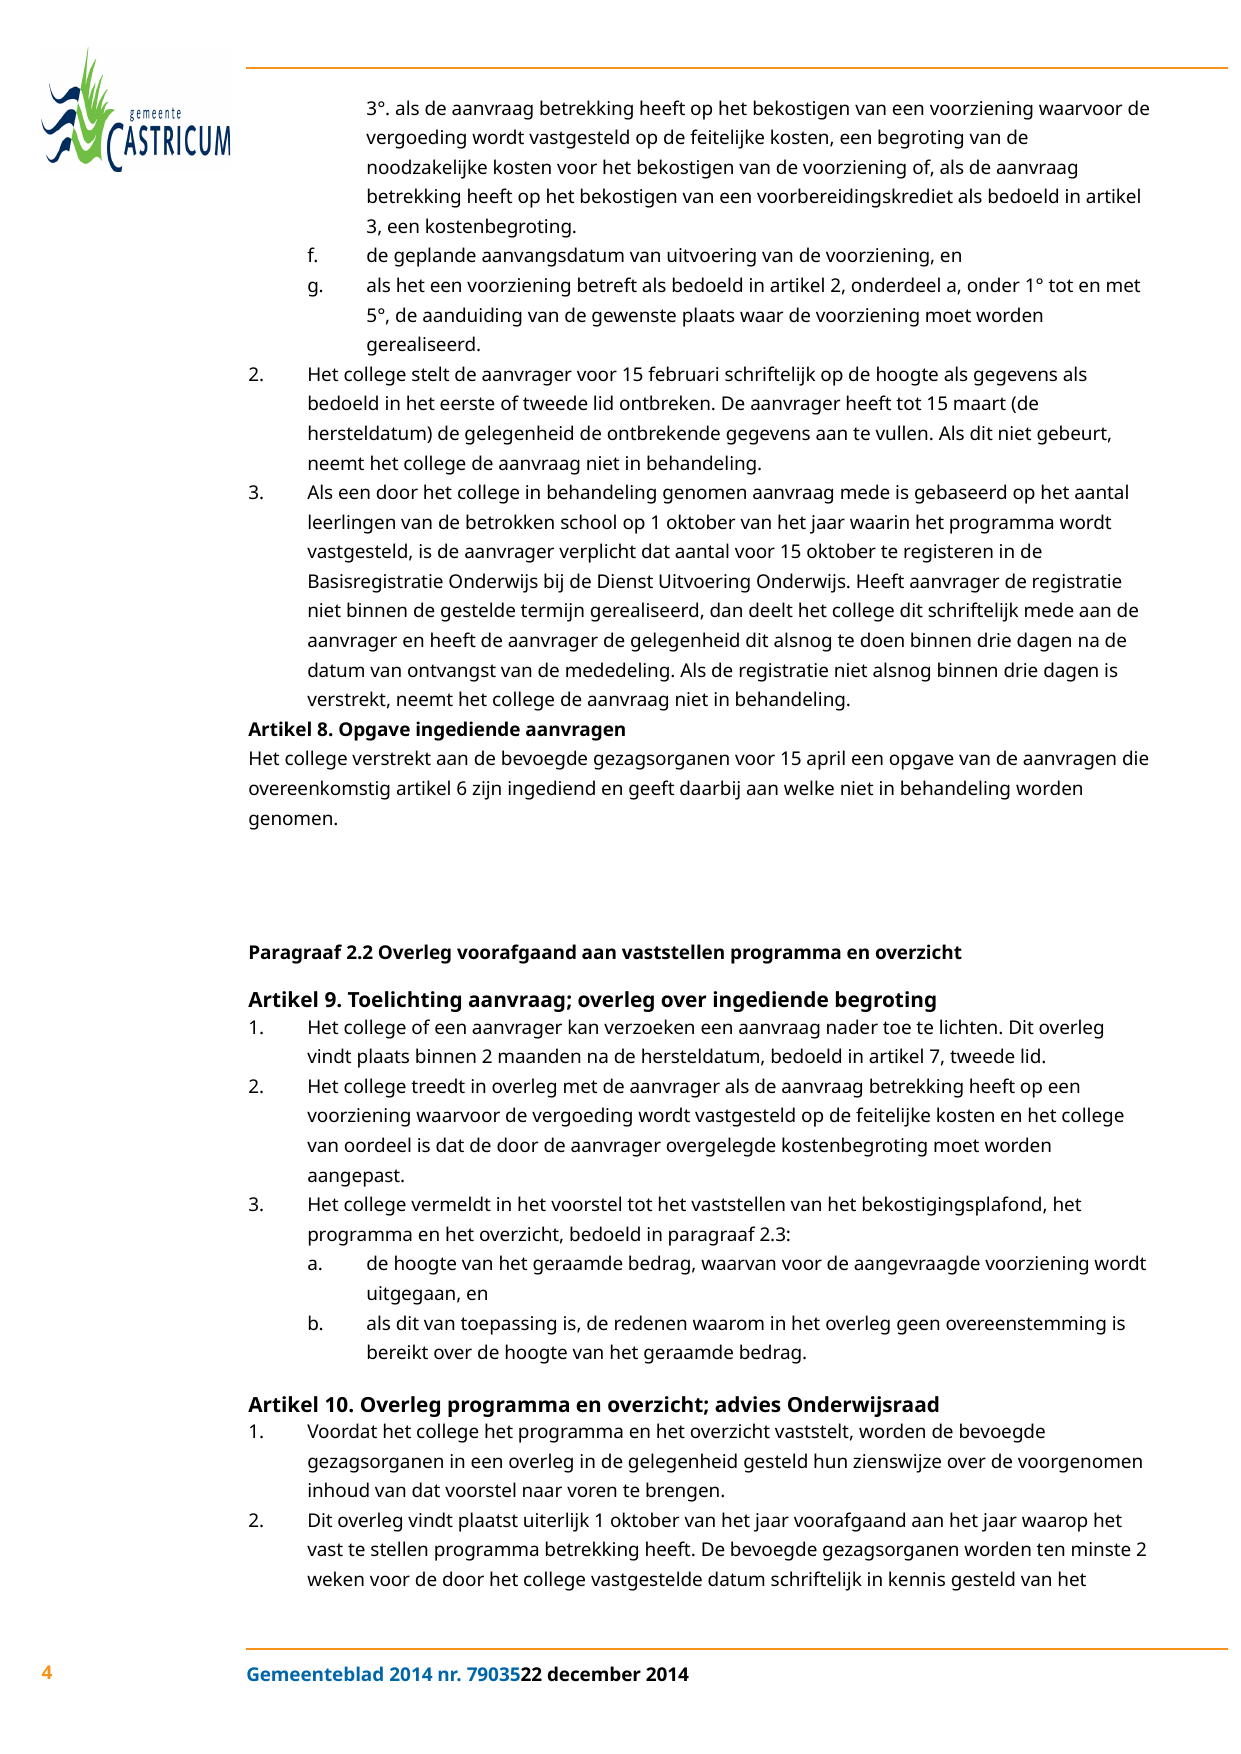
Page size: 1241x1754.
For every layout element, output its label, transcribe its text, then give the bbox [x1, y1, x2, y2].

picture [41, 47, 231, 172]
text Artikel 8. Opgave ingediende aanvragen [248, 716, 1152, 742]
list Het college of een aanvrager kan verzoeken een aanvraag nader toe te lichten. Dit overleg vindt plaats binnen 2 maanden na de hersteldatum, bedoeld in artikel 7, tweede lid. [248, 1014, 1152, 1069]
list als het een voorziening betreft als bedoeld in artikel 2, onderdeel a, onder 1° tot en met 5°, de aanduiding van de gewenste plaats waar de voorziening moet worden gerealiseerd. [307, 272, 1152, 357]
list Dit overleg vindt plaatst uiterlijk 1 oktober van het jaar voorafgaand aan het jaar waarop het vast te stellen programma betrekking heeft. De bevoegde gezagsorganen worden ten minste 2 weken voor de door het college vastgestelde datum schriftelijk in kennis gesteld van het [248, 1507, 1152, 1592]
text Het college verstrekt aan de bevoegde gezagsorganen voor 15 april een opgave van de aanvragen die overeenkomstig artikel 6 zijn ingediend en geeft daarbij aan welke niet in behandeling worden genomen. [248, 746, 1152, 831]
list 3°. als de aanvraag betrekking heeft op het bekostigen van een voorziening waarvoor de vergoeding wordt vastgesteld op de feitelijke kosten, een begroting van de noodzakelijke kosten voor het bekostigen van de voorziening of, als de aanvraag betrekking heeft op het bekostigen van een voorbereidingskrediet als bedoeld in artikel 3, een kostenbegroting. [307, 95, 1152, 239]
list als dit van toepassing is, de redenen waarom in het overleg geen overeenstemming is bereikt over de hoogte van het geraamde bedrag. [307, 1310, 1152, 1365]
text Artikel 10. Overleg programma en overzicht; advies Onderwijsraad [248, 1390, 1152, 1418]
list Voordat het college het programma en het overzicht vaststelt, worden de bevoegde gezagsorganen in een overleg in de gelegenheid gesteld hun zienswijze over de voorgenomen inhoud van dat voorstel naar voren te brengen. [248, 1418, 1152, 1503]
text Paragraaf 2.2 Overleg voorafgaand aan vaststellen programma en overzicht [248, 939, 1152, 965]
text Artikel 9. Toelichting aanvraag; overleg over ingediende begroting [248, 986, 1152, 1014]
list Het college treedt in overleg met de aanvrager als de aanvraag betrekking heeft op een voorziening waarvoor de vergoeding wordt vastgesteld op de feitelijke kosten en het college van oordeel is dat de door de aanvrager overgelegde kostenbegroting moet worden aangepast. [248, 1073, 1152, 1188]
list de geplande aanvangsdatum van uitvoering van de voorziening, en [307, 243, 1152, 268]
list Als een door het college in behandeling genomen aanvraag mede is gebaseerd op het aantal leerlingen van de betrokken school op 1 oktober van het jaar waarin het programma wordt vastgesteld, is de aanvrager verplicht dat aantal voor 15 oktober te registeren in de Basisregistratie Onderwijs bij de Dienst Uitvoering Onderwijs. Heeft aanvrager de registratie niet binnen de gestelde termijn gerealiseerd, dan deelt het college dit schriftelijk mede aan de aanvrager en heeft de aanvrager de gelegenheid dit alsnog te doen binnen drie dagen na de datum van ontvangst van de mededeling. Als de registratie niet alsnog binnen drie dagen is verstrekt, neemt het college de aanvraag niet in behandeling. [248, 479, 1152, 712]
list de hoogte van het geraamde bedrag, waarvan voor de aangevraagde voorziening wordt uitgegaan, en [307, 1251, 1152, 1306]
list Het college vermeldt in het voorstel tot het vaststellen van het bekostigingsplafond, het programma en het overzicht, bedoeld in paragraaf 2.3: [248, 1191, 1152, 1247]
list Het college stelt de aanvrager voor 15 februari schriftelijk op de hoogte als gegevens als bedoeld in het eerste of tweede lid ontbreken. De aanvrager heeft tot 15 maart (de hersteldatum) de gelegenheid de ontbrekende gegevens aan te vullen. Als dit niet gebeurt, neemt het college de aanvraag niet in behandeling. [248, 361, 1152, 476]
